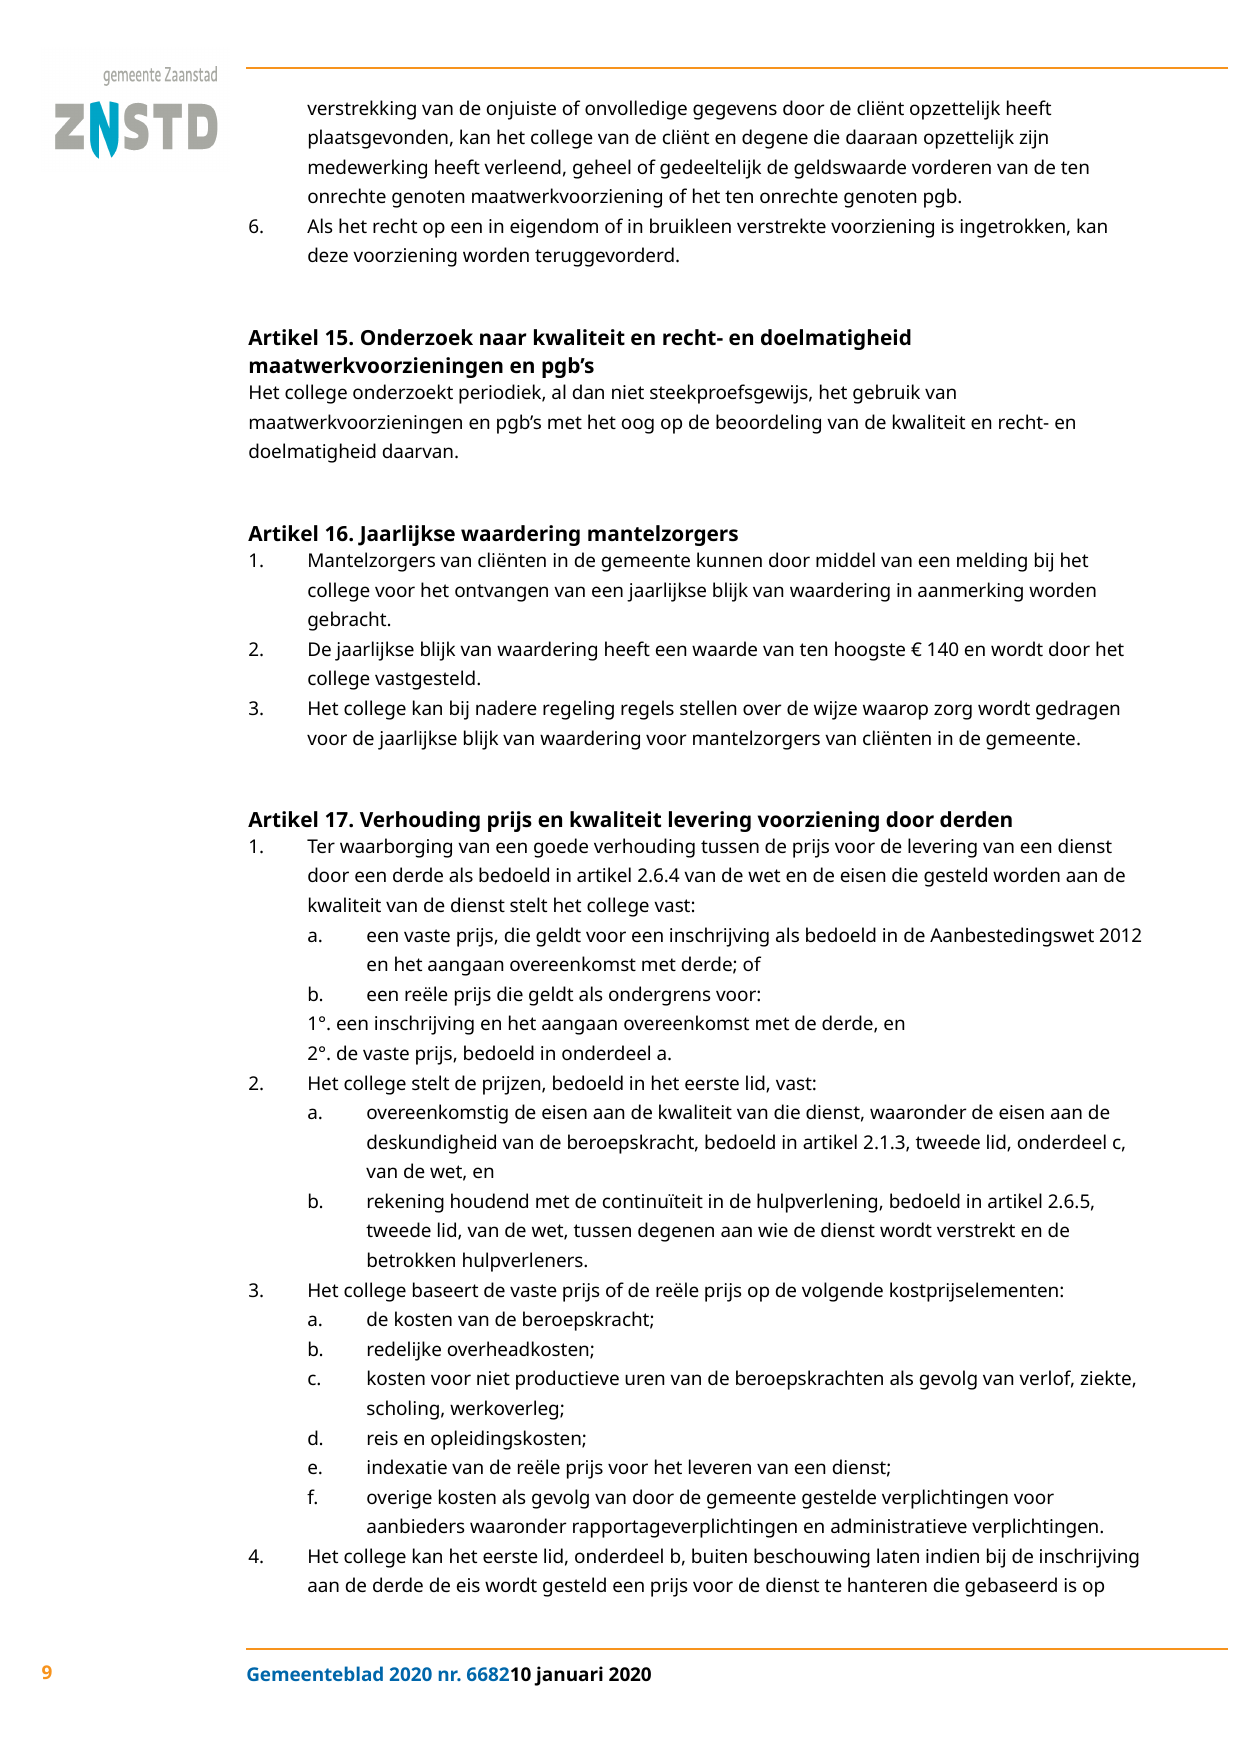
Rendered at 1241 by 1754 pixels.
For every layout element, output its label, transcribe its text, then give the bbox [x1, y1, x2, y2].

list overeenkomstig de eisen aan de kwaliteit van die dienst, waaronder de eisen aan de deskundigheid van de beroepskracht, bedoeld in artikel 2.1.3, tweede lid, onderdeel c, van de wet, en [307, 1099, 1152, 1184]
list de kosten van de beroepskracht; [307, 1306, 1152, 1332]
list Het college stelt de prijzen, bedoeld in het eerste lid, vast: [248, 1070, 1152, 1096]
text Het college onderzoekt periodiek, al dan niet steekproefsgewijs, het gebruik van maatwerkvoorzieningen en pgb’s met het oog op de beoordeling van de kwaliteit en recht- en doelmatigheid daarvan. [248, 379, 1152, 464]
list overige kosten als gevolg van door de gemeente gestelde verplichtingen voor aanbieders waaronder rapportageverplichtingen en administratieve verplichtingen. [307, 1484, 1152, 1539]
list Het college kan bij nadere regeling regels stellen over de wijze waarop zorg wordt gedragen voor de jaarlijkse blijk van waardering voor mantelzorgers van cliënten in de gemeente. [248, 695, 1152, 750]
list rekening houdend met de continuïteit in de hulpverlening, bedoeld in artikel 2.6.5, tweede lid, van de wet, tussen degenen aan wie de dienst wordt verstrekt en de betrokken hulpverleners. [307, 1188, 1152, 1273]
list reis en opleidingskosten; [307, 1425, 1152, 1451]
list indexatie van de reële prijs voor het leveren van een dienst; [307, 1454, 1152, 1480]
list Mantelzorgers van cliënten in de gemeente kunnen door middel van een melding bij het college voor het ontvangen van een jaarlijkse blijk van waardering in aanmerking worden gebracht. [248, 547, 1152, 632]
list redelijke overheadkosten; [307, 1336, 1152, 1362]
list Als het recht op een in eigendom of in bruikleen verstrekte voorziening is ingetrokken, kan deze voorziening worden teruggevorderd. [248, 213, 1152, 268]
text Artikel 17. Verhouding prijs en kwaliteit levering voorziening door derden [248, 805, 1152, 833]
list 1°. een inschrijving en het aangaan overeenkomst met de derde, en [248, 1011, 1152, 1036]
list Ter waarborging van een goede verhouding tussen de prijs voor de levering van een dienst door een derde als bedoeld in artikel 2.6.4 van de wet en de eisen die gesteld worden aan de kwaliteit van de dienst stelt het college vast: [248, 833, 1152, 918]
text Artikel 16. Jaarlijkse waardering mantelzorgers [248, 519, 1152, 547]
list 2°. de vaste prijs, bedoeld in onderdeel a. [248, 1040, 1152, 1066]
text Artikel 15. Onderzoek naar kwaliteit en recht- en doelmatigheid maatwerkvoorzieningen en pgb’s [248, 323, 1152, 379]
list kosten voor niet productieve uren van de beroepskrachten als gevolg van verlof, ziekte, scholing, werkoverleg; [307, 1366, 1152, 1421]
list Het college baseert de vaste prijs of de reële prijs op de volgende kostprijselementen: [248, 1277, 1152, 1303]
list De jaarlijkse blijk van waardering heeft een waarde van ten hoogste € 140 en wordt door het college vastgesteld. [248, 636, 1152, 691]
list een reële prijs die geldt als ondergrens voor: [307, 981, 1152, 1007]
list een vaste prijs, die geldt voor een inschrijving als bedoeld in de Aanbestedingswet 2012 en het aangaan overeenkomst met derde; of [307, 922, 1152, 977]
list verstrekking van de onjuiste of onvolledige gegevens door de cliënt opzettelijk heeft plaatsgevonden, kan het college van de cliënt en degene die daaraan opzettelijk zijn medewerking heeft verleend, geheel of gedeeltelijk de geldswaarde vorderen van de ten onrechte genoten maatwerkvoorziening of het ten onrechte genoten pgb. [248, 95, 1152, 209]
picture [41, 47, 231, 172]
list Het college kan het eerste lid, onderdeel b, buiten beschouwing laten indien bij de inschrijving aan de derde de eis wordt gesteld een prijs voor de dienst te hanteren die gebaseerd is op [248, 1543, 1152, 1598]
